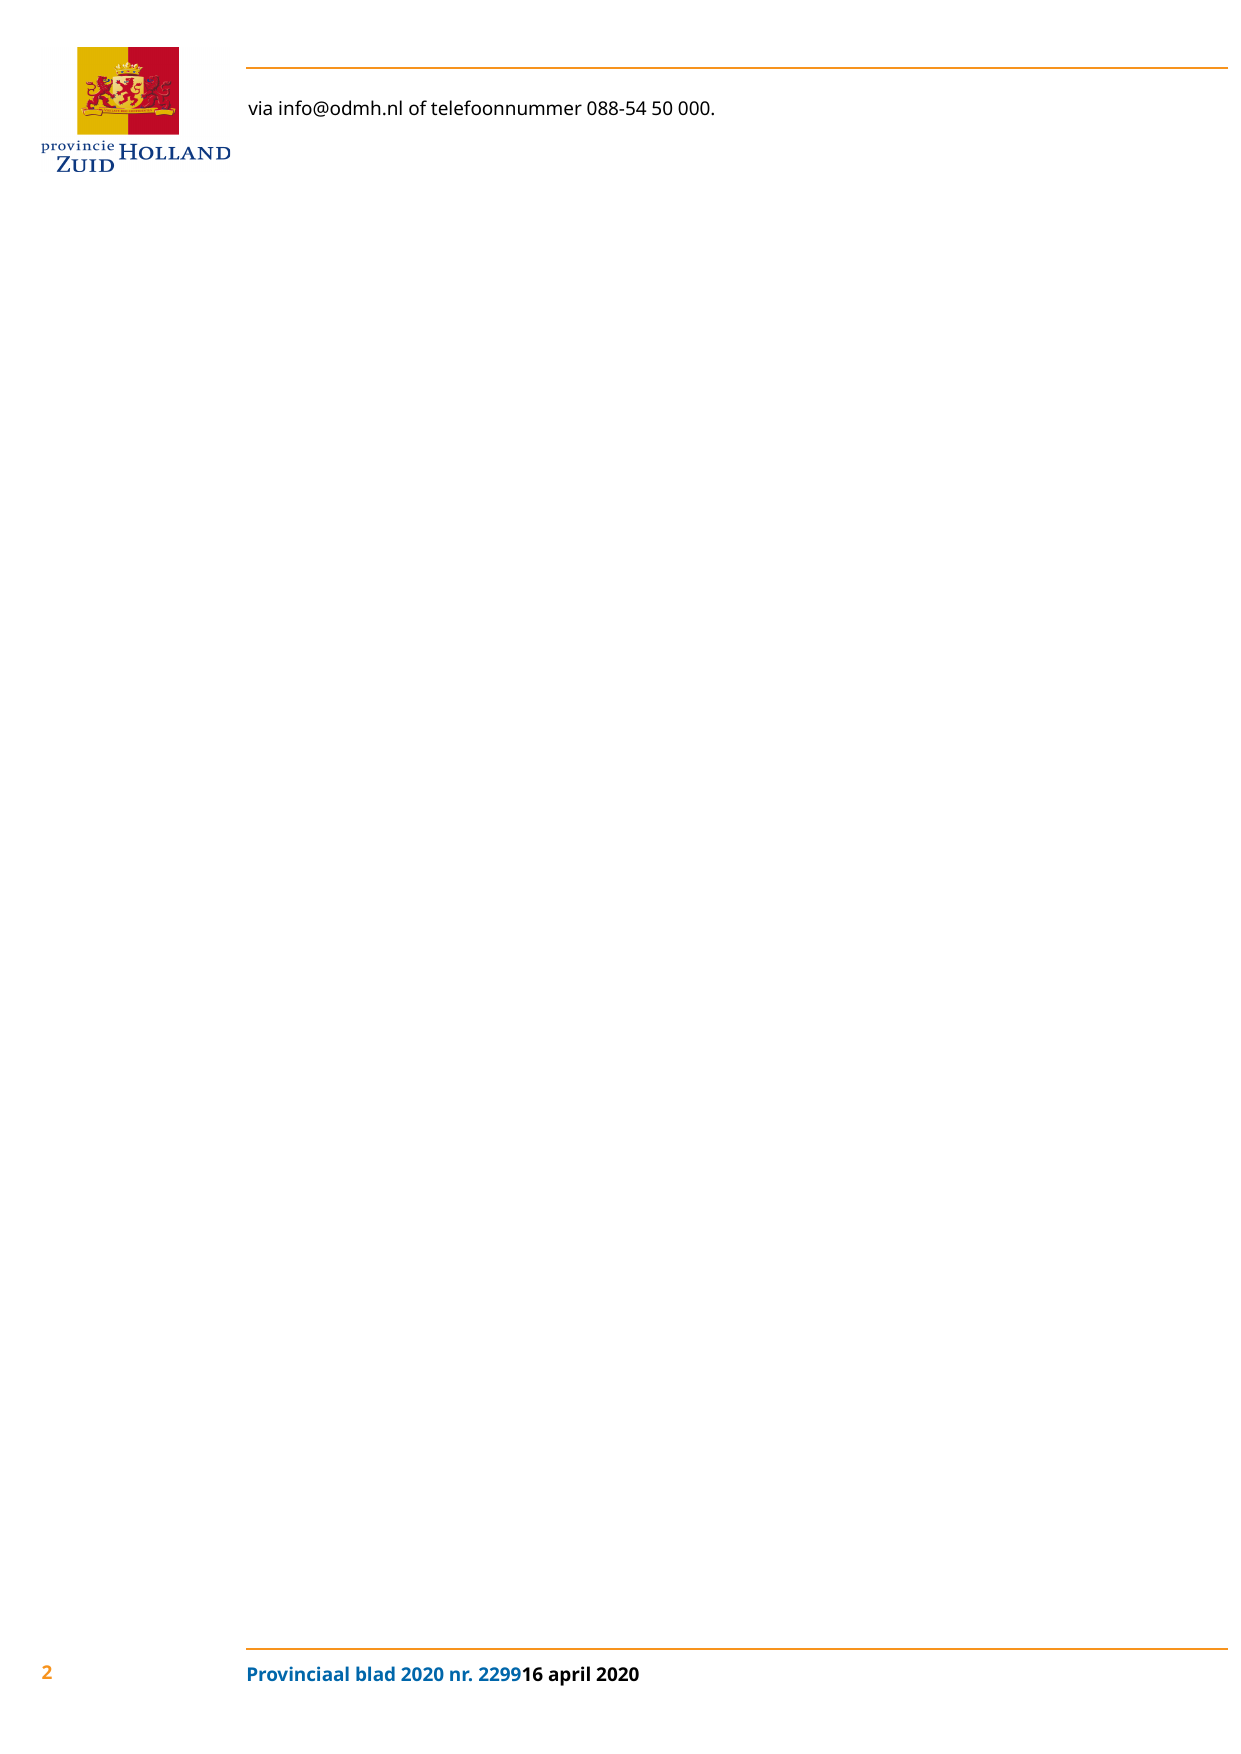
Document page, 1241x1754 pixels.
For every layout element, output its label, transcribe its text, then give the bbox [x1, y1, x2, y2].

picture [41, 47, 231, 172]
text via info@odmh.nl of telefoonnummer 088-54 50 000. [248, 95, 1152, 121]
